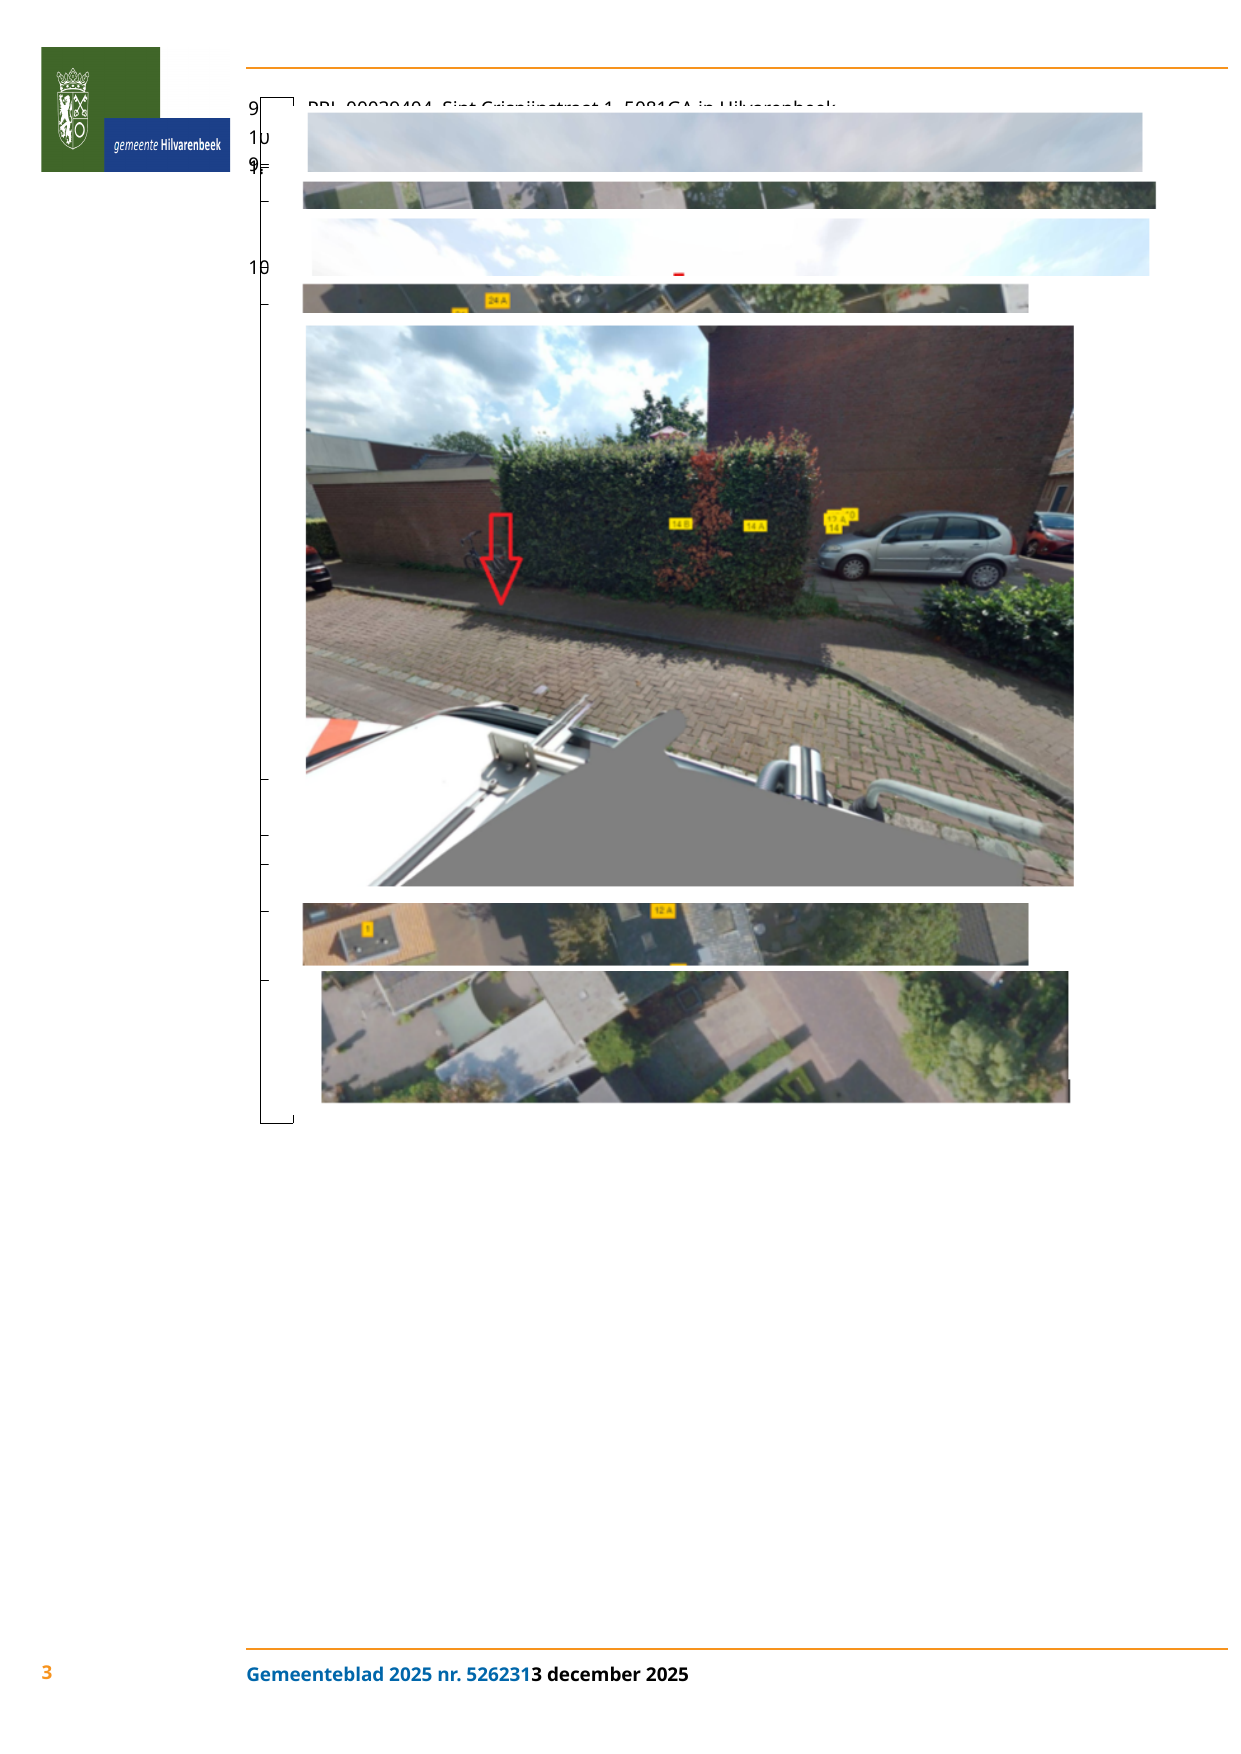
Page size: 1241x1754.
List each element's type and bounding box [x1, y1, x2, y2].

picture [268, 106, 1173, 1115]
picture [41, 47, 231, 172]
